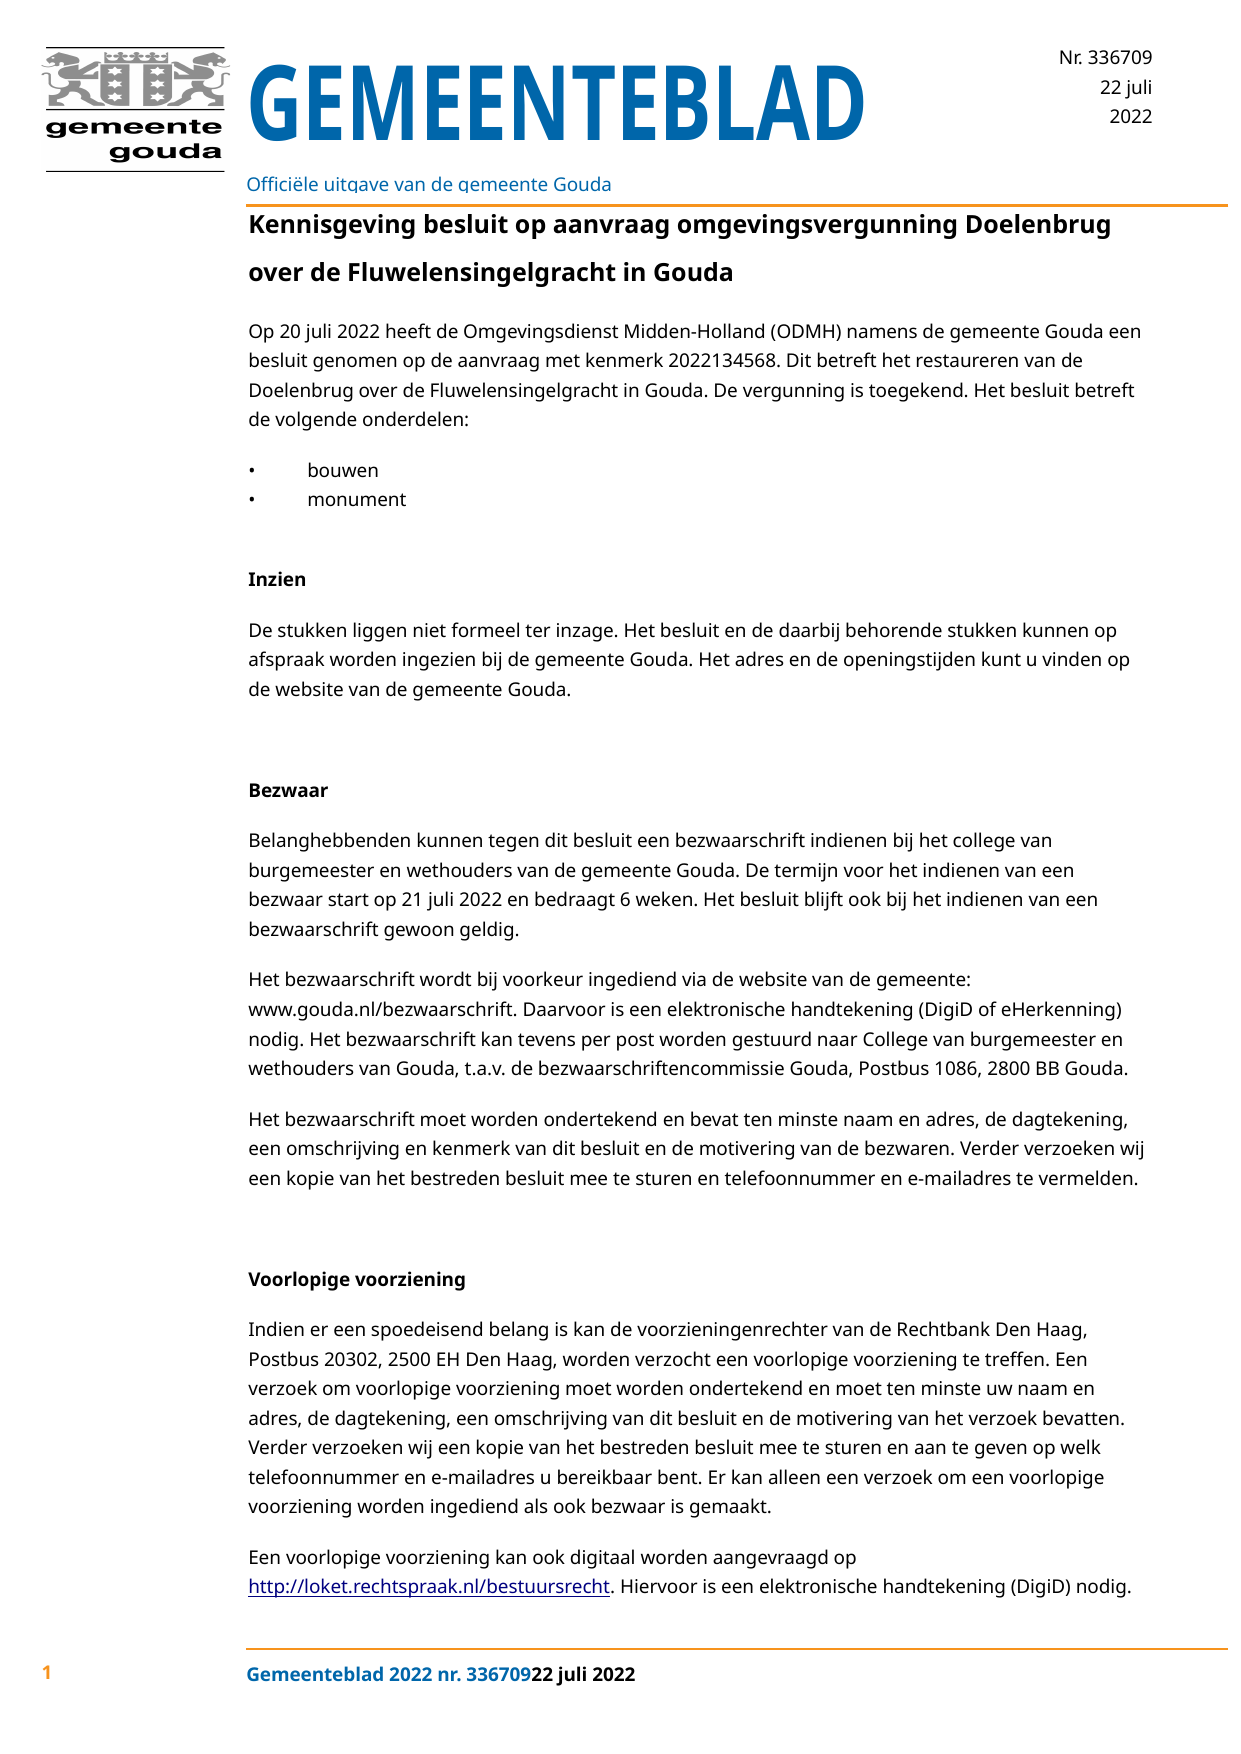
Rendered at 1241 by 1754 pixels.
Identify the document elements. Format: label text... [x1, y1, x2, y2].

list monument [248, 487, 1152, 512]
list bouwen [248, 457, 1152, 483]
text Kennisgeving besluit op aanvraag omgevingsvergunning Doelenbrug over de Fluwelensingelgracht in Gouda [248, 207, 1152, 288]
text Bezwaar [248, 777, 1152, 803]
text Op 20 juli 2022 heeft de Omgevingsdienst Midden-Holland (ODMH) namens de gemeente Gouda een besluit genomen op de aanvraag met kenmerk 2022134568. Dit betreft het restaureren van de Doelenbrug over de Fluwelensingelgracht in Gouda. De vergunning is toegekend. Het besluit betreft de volgende onderdelen: [248, 318, 1152, 432]
text Het bezwaarschrift moet worden ondertekend en bevat ten minste naam en adres, de dagtekening, een omschrijving en kenmerk van dit besluit en de motivering van de bezwaren. Verder verzoeken wij een kopie van het bestreden besluit mee te sturen en telefoonnummer en e-mailadres te vermelden. [248, 1106, 1152, 1191]
text De stukken liggen niet formeel ter inzage. Het besluit en de daarbij behorende stukken kunnen op afspraak worden ingezien bij de gemeente Gouda. Het adres en de openingstijden kunt u vinden op de website van de gemeente Gouda. [248, 617, 1152, 702]
text Een voorlopige voorziening kan ook digitaal worden aangevraagd op http://loket.rechtspraak.nl/bestuursrecht. Hiervoor is een elektronische handtekening (DigiD) nodig. [248, 1544, 1152, 1599]
text Inzien [248, 567, 1152, 592]
text Belanghebbenden kunnen tegen dit besluit een bezwaarschrift indienen bij het college van burgemeester en wethouders van de gemeente Gouda. De termijn voor het indienen van een bezwaar start op 21 juli 2022 en bedraagt 6 weken. Het besluit blijft ook bij het indienen van een bezwaarschrift gewoon geldig. [248, 827, 1152, 942]
picture [41, 47, 231, 172]
text Indien er een spoedeisend belang is kan de voorzieningenrechter van de Rechtbank Den Haag, Postbus 20302, 2500 EH Den Haag, worden verzocht een voorlopige voorziening te treffen. Een verzoek om voorlopige voorziening moet worden ondertekend en moet ten minste uw naam en adres, de dagtekening, een omschrijving van dit besluit en de motivering van het verzoek bevatten. Verder verzoeken wij een kopie van het bestreden besluit mee te sturen en aan te geven op welk telefoonnummer en e-mailadres u bereikbaar bent. Er kan alleen een verzoek om een voorlopige voorziening worden ingediend als ook bezwaar is gemaakt. [248, 1316, 1152, 1519]
text Het bezwaarschrift wordt bij voorkeur ingediend via de website van de gemeente: www.gouda.nl/bezwaarschrift. Daarvoor is een elektronische handtekening (DigiD of eHerkenning) nodig. Het bezwaarschrift kan tevens per post worden gestuurd naar College van burgemeester en wethouders van Gouda, t.a.v. de bezwaarschriftencommissie Gouda, Postbus 1086, 2800 BB Gouda. [248, 967, 1152, 1081]
text Voorlopige voorziening [248, 1266, 1152, 1292]
